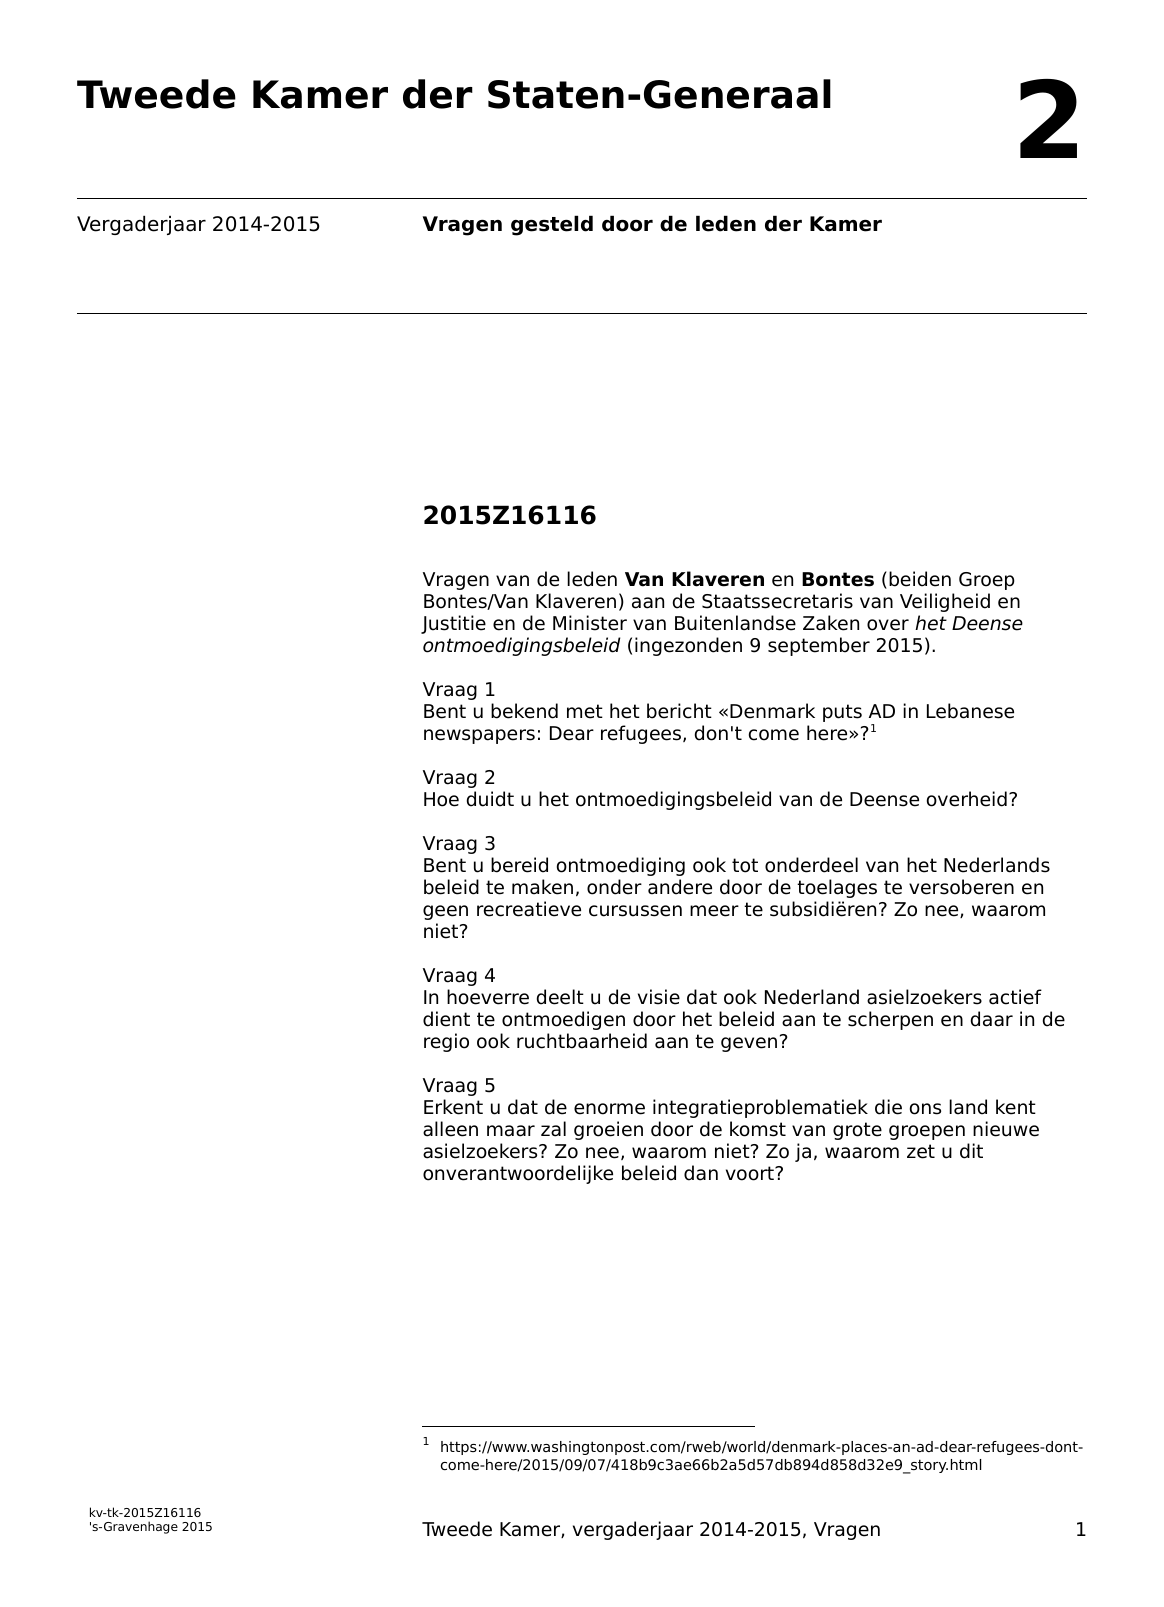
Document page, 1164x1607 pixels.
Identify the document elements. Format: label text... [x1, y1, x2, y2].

text Bent u bekend met het bericht «Denmark puts AD in Lebanese newspapers: Dear refugees, don't come here»? [422, 701, 1087, 745]
table_cell Vergaderjaar 2014-2015 [77, 199, 422, 313]
table_header Tweede Kamer der Staten-Generaal [77, 59, 886, 198]
text 's-Gravenhage 2015 [88, 1520, 323, 1534]
text In hoeverre deelt u de visie dat ook Nederland asielzoekers actief dient te ontmoedigen door het beleid aan te scherpen en daar in de regio ook ruchtbaarheid aan te geven? [422, 987, 1087, 1053]
table_cell Vragen gesteld door de leden der Kamer [422, 199, 1087, 313]
text kv-tk-2015Z16116 [88, 1506, 323, 1520]
text 2015Z16116 [422, 501, 1087, 531]
text Bent u bereid ontmoediging ook tot onderdeel van het Nederlands beleid te maken, onder andere door de toelages te versoberen en geen recreatieve cursussen meer te subsidiëren? Zo nee, waarom niet? [422, 855, 1087, 943]
text Vraag 5 [422, 1075, 1087, 1097]
text Erkent u dat de enorme integratieproblematiek die ons land kent alleen maar zal groeien door de komst van grote groepen nieuwe asielzoekers? Zo nee, waarom niet? Zo ja, waarom zet u dit onverantwoordelijke beleid dan voort? [422, 1097, 1087, 1185]
text Vraag 1 [422, 679, 1087, 701]
table_header 2 [886, 59, 1087, 198]
text Vragen van de leden Van Klaveren en Bontes (beiden Groep Bontes/Van Klaveren) aan de Staatssecretaris van Veiligheid en Justitie en de Minister van Buitenlandse Zaken over het Deense ontmoedigingsbeleid (ingezonden 9 september 2015). [422, 569, 1087, 657]
text Vraag 2 [422, 767, 1087, 789]
text Vraag 3 [422, 833, 1087, 855]
text https://www.washingtonpost.com/rweb/world/denmark-places-an-ad-dear-refugees-dont-come-here/2015/09/07/418b9c3ae66b2a5d57db894d858d32e9_story.html [422, 1435, 1087, 1474]
text Vraag 4 [422, 965, 1087, 987]
text Hoe duidt u het ontmoedigingsbeleid van de Deense overheid? [422, 789, 1087, 811]
